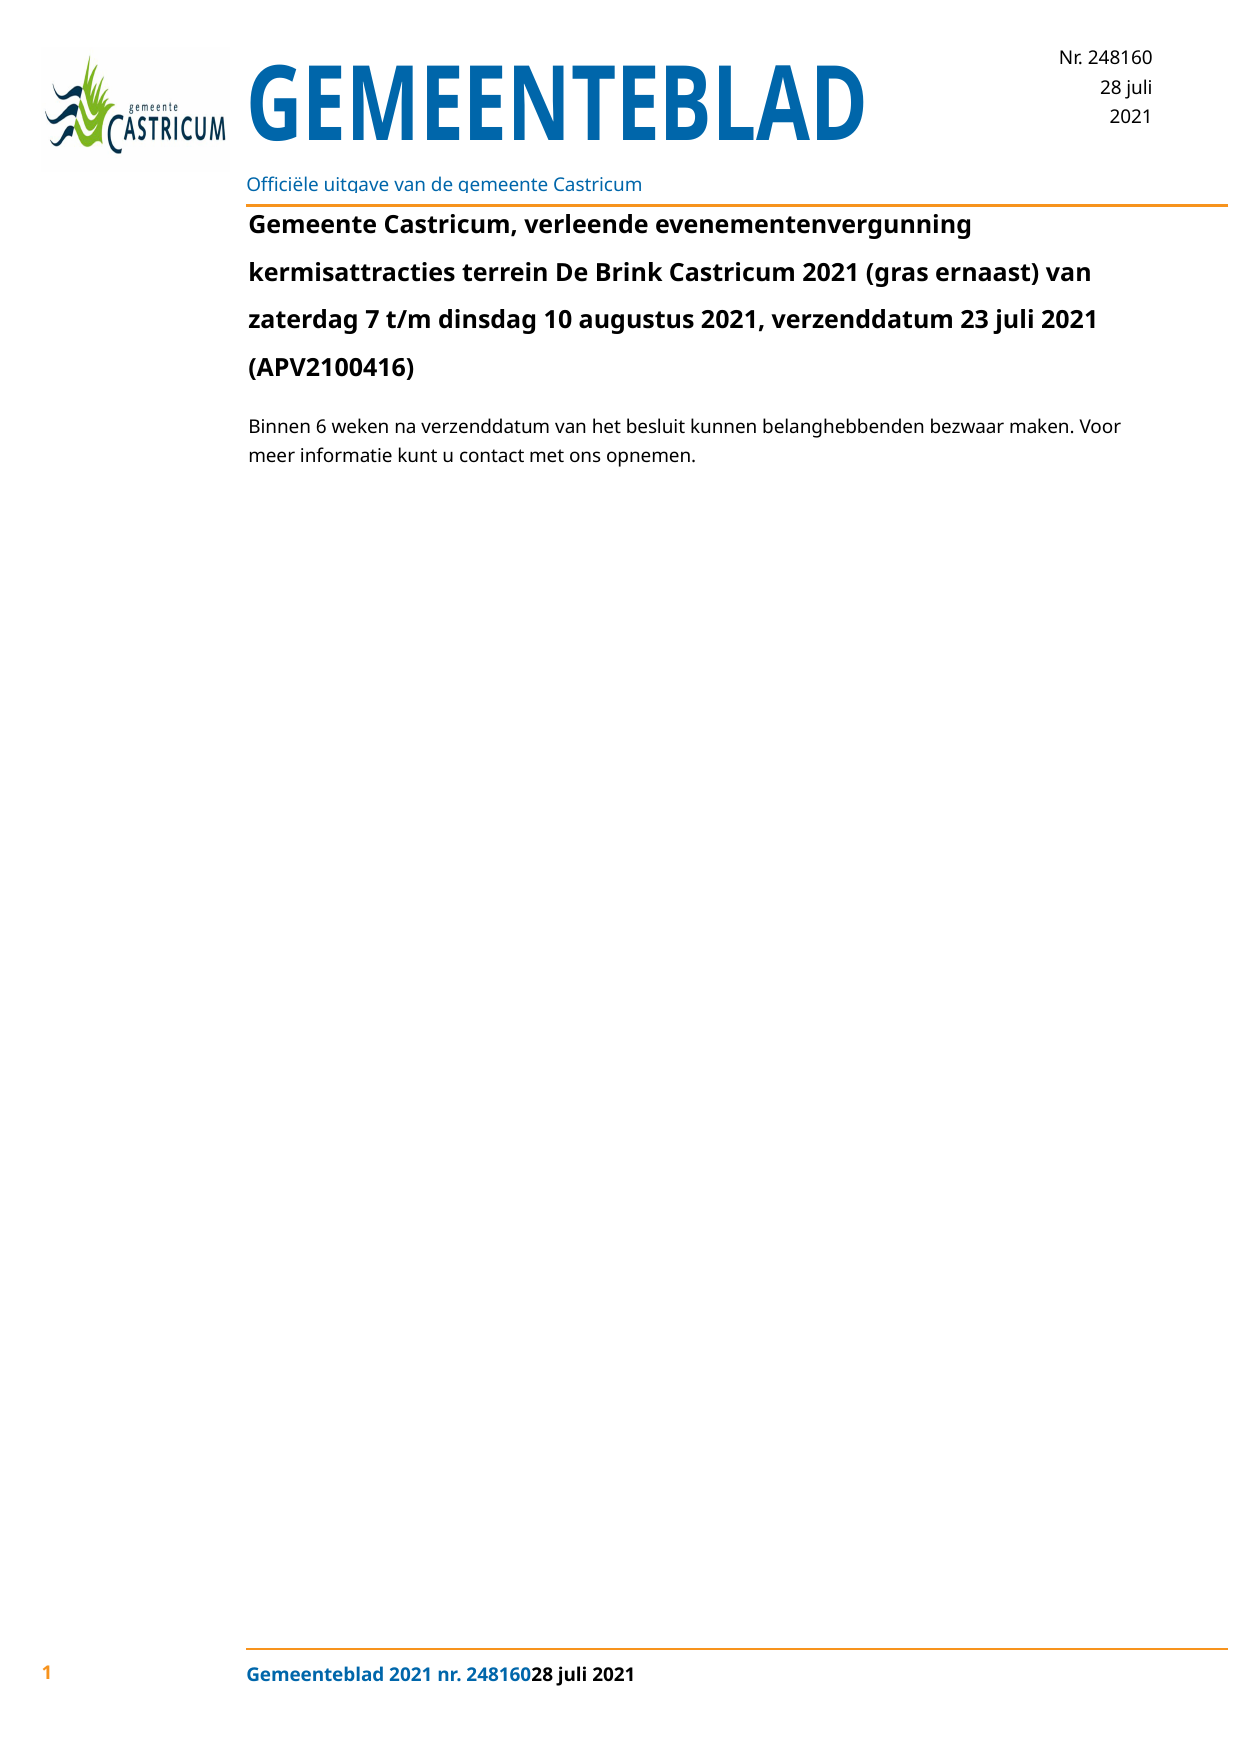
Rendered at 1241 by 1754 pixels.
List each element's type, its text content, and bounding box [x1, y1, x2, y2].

picture [41, 47, 231, 172]
text Gemeente Castricum, verleende evenementenvergunning kermisattracties terrein De Brink Castricum 2021 (gras ernaast) van zaterdag 7 t/m dinsdag 10 augustus 2021, verzenddatum 23 juli 2021 (APV2100416) [248, 207, 1152, 384]
text Binnen 6 weken na verzenddatum van het besluit kunnen belanghebbenden bezwaar maken. Voor meer informatie kunt u contact met ons opnemen. [248, 413, 1152, 468]
